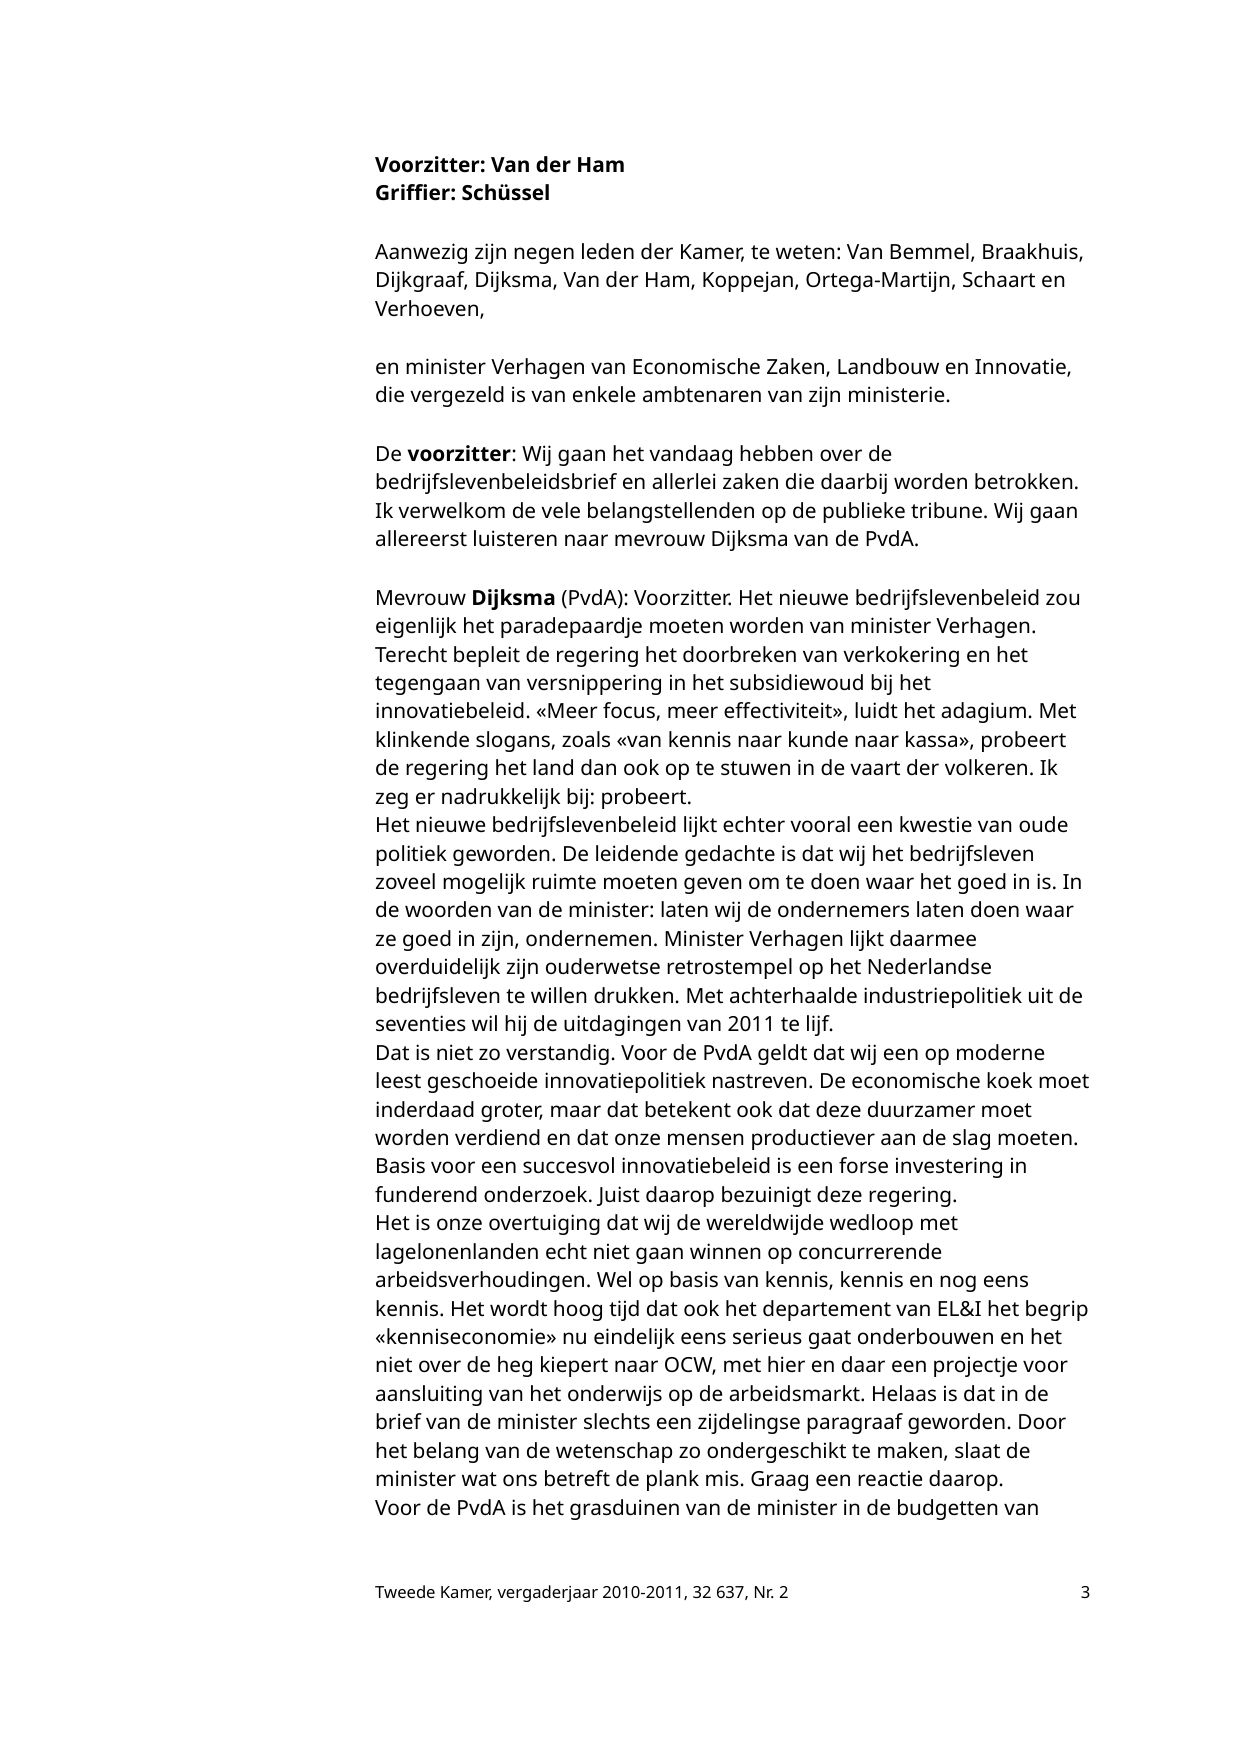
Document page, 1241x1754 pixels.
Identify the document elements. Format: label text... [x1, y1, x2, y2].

text Griffier: Schüssel [375, 178, 1090, 207]
text De voorzitter: Wij gaan het vandaag hebben over de bedrijfslevenbeleidsbrief en allerlei zaken die daarbij worden betrokken. Ik verwelkom de vele belangstellenden op de publieke tribune. Wij gaan allereerst luisteren naar mevrouw Dijksma van de PvdA. [375, 439, 1090, 553]
text en minister Verhagen van Economische Zaken, Landbouw en Innovatie, die vergezeld is van enkele ambtenaren van zijn ministerie. [375, 352, 1090, 409]
text Voor de PvdA is het grasduinen van de minister in de budgetten van [375, 1493, 1090, 1521]
text Voorzitter: Van der Ham [375, 150, 1090, 178]
text Aanwezig zijn negen leden der Kamer, te weten: Van Bemmel, Braakhuis, Dijkgraaf, Dijksma, Van der Ham, Koppejan, Ortega-Martijn, Schaart en Verhoeven, [375, 237, 1090, 322]
text Het nieuwe bedrijfslevenbeleid lijkt echter vooral een kwestie van oude politiek geworden. De leidende gedachte is dat wij het bedrijfsleven zoveel mogelijk ruimte moeten geven om te doen waar het goed in is. In de woorden van de minister: laten wij de ondernemers laten doen waar ze goed in zijn, ondernemen. Minister Verhagen lijkt daarmee overduidelijk zijn ouderwetse retrostempel op het Nederlandse bedrijfsleven te willen drukken. Met achterhaalde industriepolitiek uit de seventies wil hij de uitdagingen van 2011 te lijf. [375, 810, 1090, 1038]
text Dat is niet zo verstandig. Voor de PvdA geldt dat wij een op moderne leest geschoeide innovatiepolitiek nastreven. De economische koek moet inderdaad groter, maar dat betekent ook dat deze duurzamer moet worden verdiend en dat onze mensen productiever aan de slag moeten. Basis voor een succesvol innovatiebeleid is een forse investering in funderend onderzoek. Juist daarop bezuinigt deze regering. [375, 1038, 1090, 1208]
text Mevrouw Dijksma (PvdA): Voorzitter. Het nieuwe bedrijfslevenbeleid zou eigenlijk het paradepaardje moeten worden van minister Verhagen. Terecht bepleit de regering het doorbreken van verkokering en het tegengaan van versnippering in het subsidiewoud bij het innovatiebeleid. «Meer focus, meer effectiviteit», luidt het adagium. Met klinkende slogans, zoals «van kennis naar kunde naar kassa», probeert de regering het land dan ook op te stuwen in de vaart der volkeren. Ik zeg er nadrukkelijk bij: probeert. [375, 583, 1090, 810]
text Het is onze overtuiging dat wij de wereldwijde wedloop met lagelonenlanden echt niet gaan winnen op concurrerende arbeidsverhoudingen. Wel op basis van kennis, kennis en nog eens kennis. Het wordt hoog tijd dat ook het departement van EL&I het begrip «kenniseconomie» nu eindelijk eens serieus gaat onderbouwen en het niet over de heg kiepert naar OCW, met hier en daar een projectje voor aansluiting van het onderwijs op de arbeidsmarkt. Helaas is dat in de brief van de minister slechts een zijdelingse paragraaf geworden. Door het belang van de wetenschap zo ondergeschikt te maken, slaat de minister wat ons betreft de plank mis. Graag een reactie daarop. [375, 1208, 1090, 1493]
